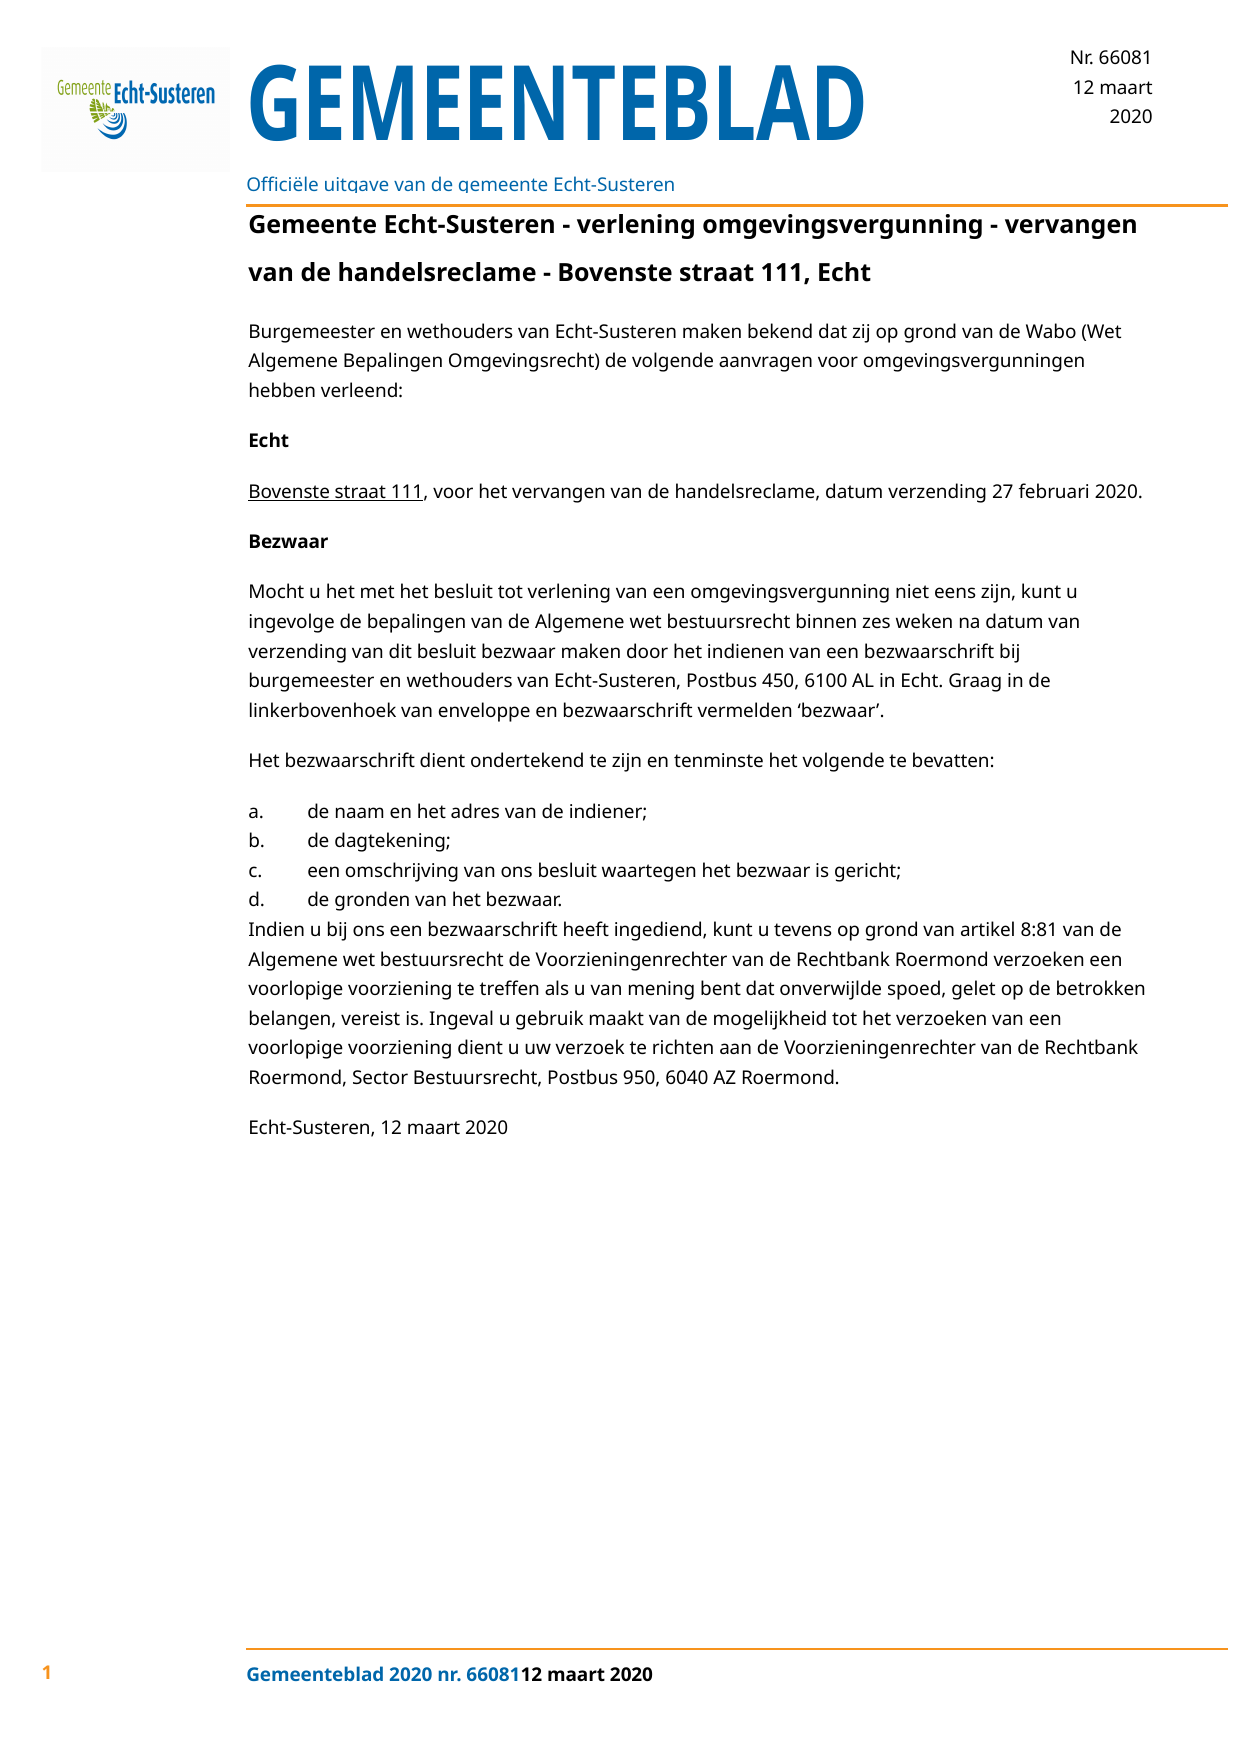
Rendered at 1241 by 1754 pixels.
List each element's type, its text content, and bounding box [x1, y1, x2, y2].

list een omschrijving van ons besluit waartegen het bezwaar is gericht; [248, 857, 1152, 883]
text Bovenste straat 111, voor het vervangen van de handelsreclame, datum verzending 27 februari 2020. [248, 478, 1152, 504]
text Echt [248, 427, 1152, 453]
text Echt-Susteren, 12 maart 2020 [248, 1114, 1152, 1140]
picture [41, 47, 231, 172]
text Gemeente Echt-Susteren - verlening omgevingsvergunning - vervangen van de handelsreclame - Bovenste straat 111, Echt [248, 207, 1152, 288]
text Burgemeester en wethouders van Echt-Susteren maken bekend dat zij op grond van de Wabo (Wet Algemene Bepalingen Omgevingsrecht) de volgende aanvragen voor omgevingsvergunningen hebben verleend: [248, 318, 1152, 403]
text Bezwaar [248, 528, 1152, 554]
list de dagtekening; [248, 827, 1152, 853]
list de gronden van het bezwaar. [248, 887, 1152, 912]
text Het bezwaarschrift dient ondertekend te zijn en tenminste het volgende te bevatten: [248, 747, 1152, 773]
text Mocht u het met het besluit tot verlening van een omgevingsvergunning niet eens zijn, kunt u ingevolge de bepalingen van de Algemene wet bestuursrecht binnen zes weken na datum van verzending van dit besluit bezwaar maken door het indienen van een bezwaarschrift bij burgemeester en wethouders van Echt-Susteren, Postbus 450, 6100 AL in Echt. Graag in de linkerbovenhoek van enveloppe en bezwaarschrift vermelden ‘bezwaar’. [248, 579, 1152, 723]
text Indien u bij ons een bezwaarschrift heeft ingediend, kunt u tevens op grond van artikel 8:81 van de Algemene wet bestuursrecht de Voorzieningenrechter van de Rechtbank Roermond verzoeken een voorlopige voorziening te treffen als u van mening bent dat onverwijlde spoed, gelet op de betrokken belangen, vereist is. Ingeval u gebruik maakt van de mogelijkheid tot het verzoeken van een voorlopige voorziening dient u uw verzoek te richten aan de Voorzieningenrechter van de Rechtbank Roermond, Sector Bestuursrecht, Postbus 950, 6040 AZ Roermond. [248, 916, 1152, 1090]
list de naam en het adres van de indiener; [248, 798, 1152, 824]
